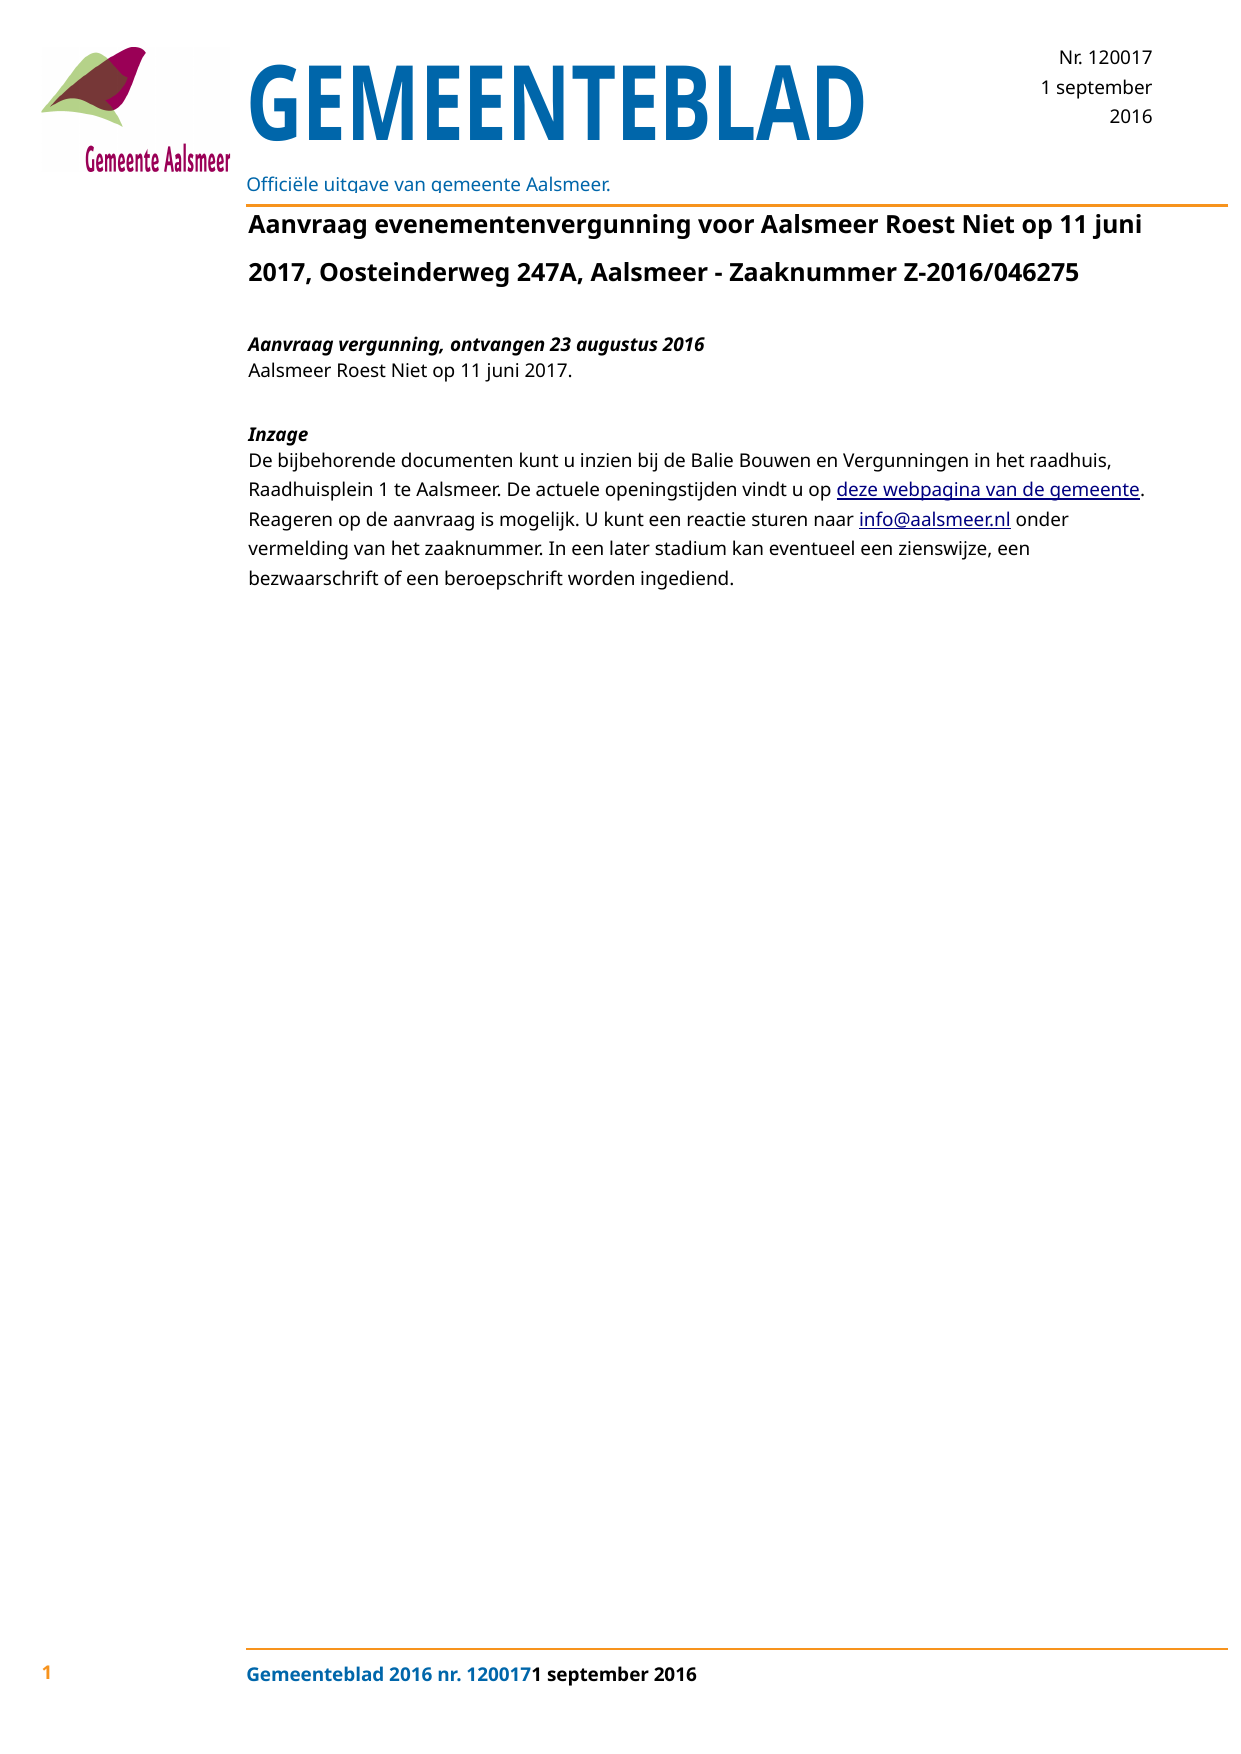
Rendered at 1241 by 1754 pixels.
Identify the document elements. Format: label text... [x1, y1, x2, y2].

text Inzage [248, 421, 1152, 447]
text Aalsmeer Roest Niet op 11 juni 2017. [248, 357, 1152, 383]
text Aanvraag vergunning, ontvangen 23 augustus 2016 [248, 331, 1152, 357]
text ​ [248, 616, 1152, 641]
text Aanvraag evenementenvergunning voor Aalsmeer Roest Niet op 11 juni 2017, Oosteinderweg 247A, Aalsmeer - Zaaknummer Z-2016/046275 [248, 207, 1152, 288]
picture [41, 47, 231, 172]
text De bijbehorende documenten kunt u inzien bij de Balie Bouwen en Vergunningen in het raadhuis, Raadhuisplein 1 te Aalsmeer. De actuele openingstijden vindt u op deze webpagina van de gemeente. Reageren op de aanvraag is mogelijk. U kunt een reactie sturen naar info@aalsmeer.nl onder vermelding van het zaaknummer. In een later stadium kan eventueel een zienswijze, een bezwaarschrift of een beroepschrift worden ingediend. [248, 447, 1152, 591]
